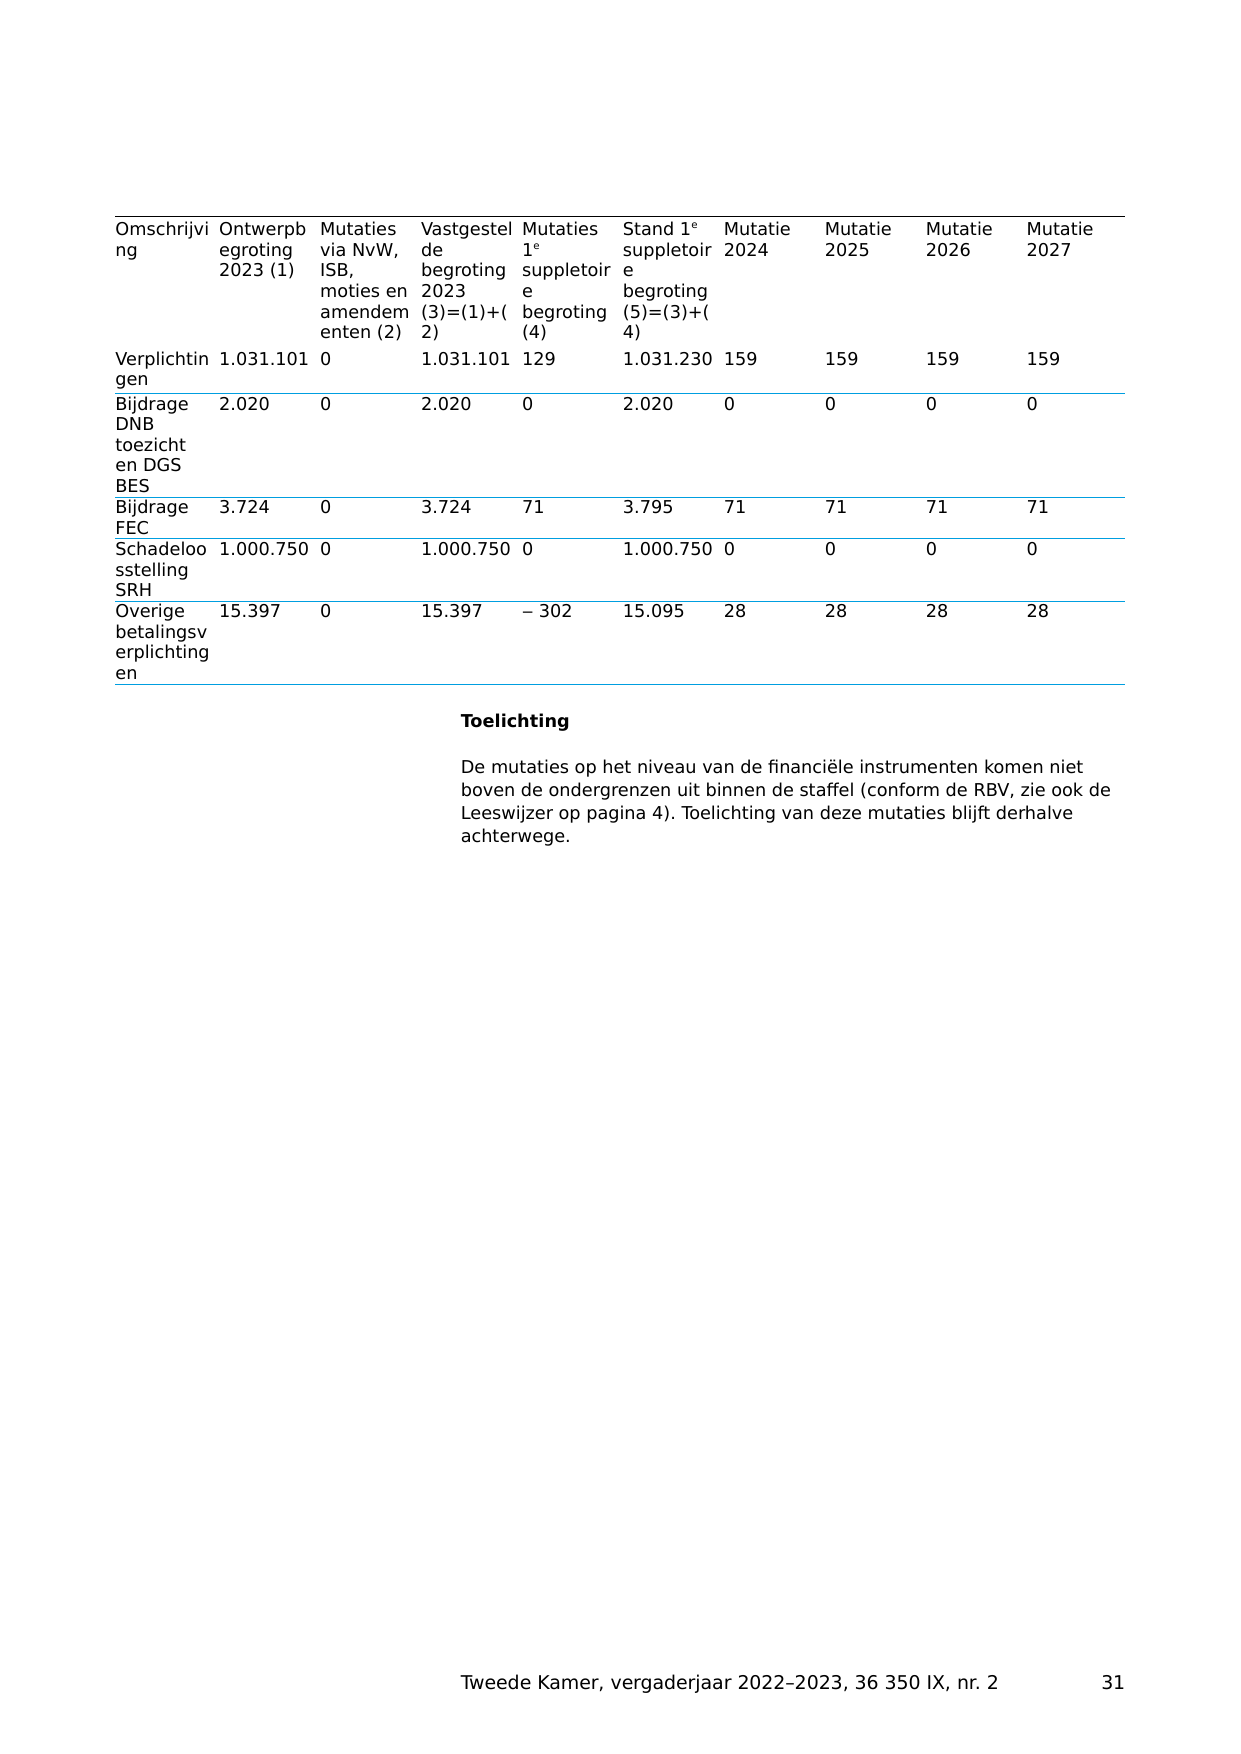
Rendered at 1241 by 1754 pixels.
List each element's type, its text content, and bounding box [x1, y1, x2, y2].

table_cell 129 [519, 346, 620, 393]
table_cell 28 [822, 602, 923, 684]
table_cell 0 [721, 394, 822, 497]
table_cell 15.095 [620, 602, 721, 684]
table_cell Mutatie 2027 [1024, 217, 1125, 346]
table_cell 1.000.750 [620, 539, 721, 601]
table_cell 28 [923, 602, 1023, 684]
text De mutaties op het niveau van de financiële instrumenten komen niet boven de ondergrenzen uit binnen de staffel (conform de RBV, zie ook de Leeswijzer op pagina 4). Toelichting van deze mutaties blijft derhalve achterwege. [461, 755, 1125, 847]
table_cell 0 [317, 539, 418, 601]
table_cell 0 [1024, 394, 1125, 497]
table_cell Mutatie 2025 [822, 217, 923, 346]
table_cell 0 [519, 394, 620, 497]
table_cell 0 [822, 539, 923, 601]
table_cell Omschrijving [115, 217, 216, 346]
table_cell 1.031.101 [216, 346, 317, 393]
table_cell 15.397 [418, 602, 519, 684]
table_cell Mutaties 1e suppletoire begroting (4) [519, 217, 620, 346]
table_cell 0 [519, 539, 620, 601]
table_cell 1.000.750 [418, 539, 519, 601]
text Toelichting [461, 709, 1125, 732]
table_cell 159 [721, 346, 822, 393]
table_cell 0 [317, 394, 418, 497]
table_cell 71 [519, 498, 620, 538]
table_cell Mutaties via NvW, ISB, moties en amendementen (2) [317, 217, 418, 346]
table_cell Ontwerpbegroting 2023 (1) [216, 217, 317, 346]
table_header Tabel 11 Uitsplitsing verplichtingen (bedragen x € 1.000) [115, 191, 1125, 216]
table_cell 159 [1024, 346, 1125, 393]
table_cell 159 [923, 346, 1023, 393]
table_cell 2.020 [216, 394, 317, 497]
table_cell 0 [721, 539, 822, 601]
table_cell 1.031.101 [418, 346, 519, 393]
table_cell Verplichtingen [115, 346, 216, 393]
table_cell 71 [822, 498, 923, 538]
table_cell 1.000.750 [216, 539, 317, 601]
table_cell Stand 1e suppletoire begroting (5)=(3)+(4) [620, 217, 721, 346]
table_cell 0 [317, 346, 418, 393]
table_cell 2.020 [418, 394, 519, 497]
table_cell 28 [1024, 602, 1125, 684]
table_cell 159 [822, 346, 923, 393]
table_cell 0 [317, 602, 418, 684]
table_cell 71 [1024, 498, 1125, 538]
table_cell Bijdrage FEC [115, 498, 216, 538]
table_cell Overige betalingsverplichtingen [115, 602, 216, 684]
table_cell 0 [317, 498, 418, 538]
table_cell 15.397 [216, 602, 317, 684]
table_cell 0 [923, 539, 1023, 601]
table_cell 2.020 [620, 394, 721, 497]
table_cell Vastgestelde begroting 2023 (3)=(1)+(2) [418, 217, 519, 346]
table_cell ‒ 302 [519, 602, 620, 684]
table_cell 3.795 [620, 498, 721, 538]
table_cell 0 [822, 394, 923, 497]
table_cell 0 [1024, 539, 1125, 601]
table_cell 28 [721, 602, 822, 684]
table_cell 1.031.230 [620, 346, 721, 393]
table_cell 0 [923, 394, 1023, 497]
table_cell Mutatie 2024 [721, 217, 822, 346]
table_cell 3.724 [216, 498, 317, 538]
table_cell 71 [923, 498, 1023, 538]
table_cell Schadeloosstelling SRH [115, 539, 216, 601]
table_cell 3.724 [418, 498, 519, 538]
table_cell 71 [721, 498, 822, 538]
table_cell Mutatie 2026 [923, 217, 1023, 346]
table_cell Bijdrage DNB toezicht en DGS BES [115, 394, 216, 497]
